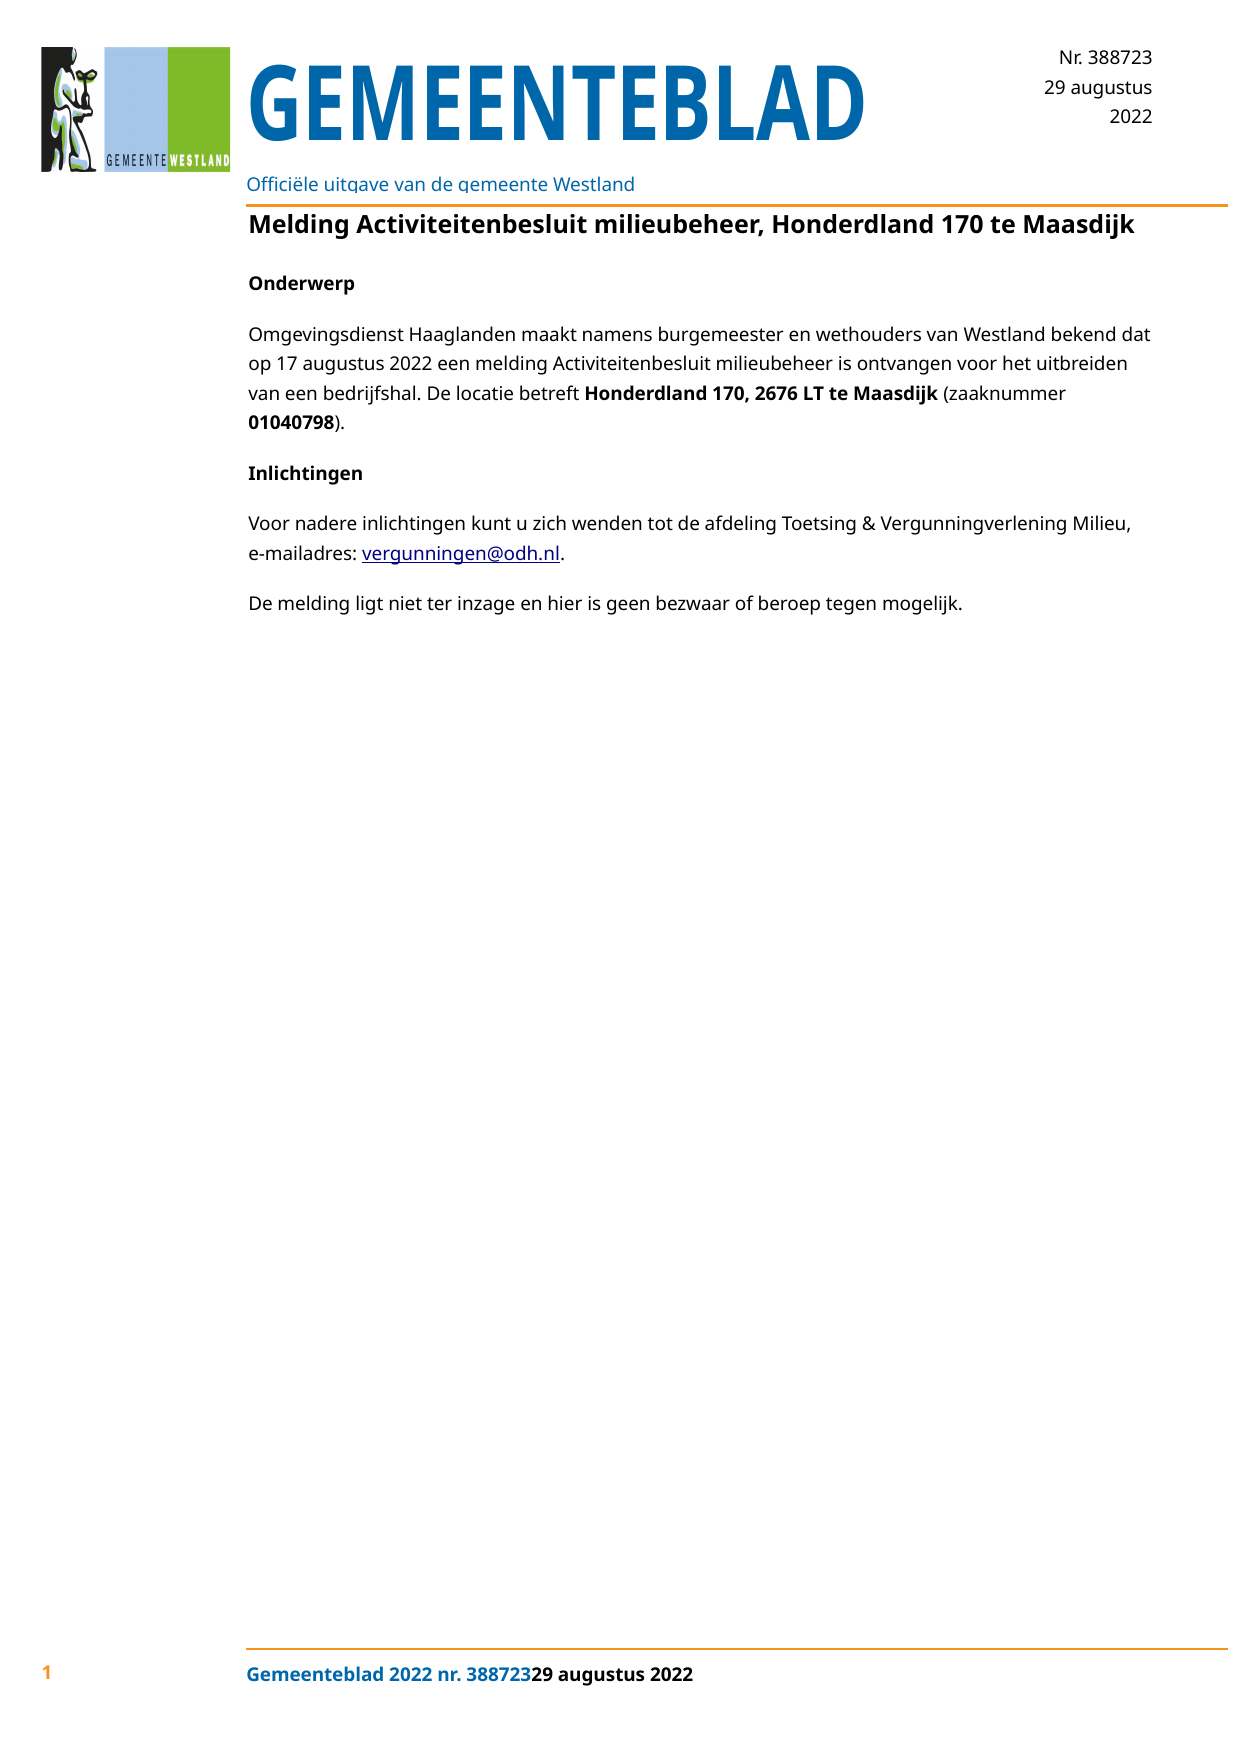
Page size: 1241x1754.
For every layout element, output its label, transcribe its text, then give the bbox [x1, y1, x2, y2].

text Inlichtingen [248, 460, 1152, 486]
text Omgevingsdienst Haaglanden maakt namens burgemeester en wethouders van Westland bekend dat op 17 augustus 2022 een melding Activiteitenbesluit milieubeheer is ontvangen voor het uitbreiden van een bedrijfshal. De locatie betreft Honderdland 170, 2676 LT te Maasdijk (zaaknummer 01040798). [248, 321, 1152, 435]
text Melding Activiteitenbesluit milieubeheer, Honderdland 170 te Maasdijk [248, 207, 1152, 241]
picture [41, 47, 231, 172]
text Voor nadere inlichtingen kunt u zich wenden tot de afdeling Toetsing & Vergunningverlening Milieu, e-mailadres: vergunningen@odh.nl. [248, 510, 1152, 566]
text De melding ligt niet ter inzage en hier is geen bezwaar of beroep tegen mogelijk. [248, 590, 1152, 616]
text Onderwerp [248, 270, 1152, 296]
